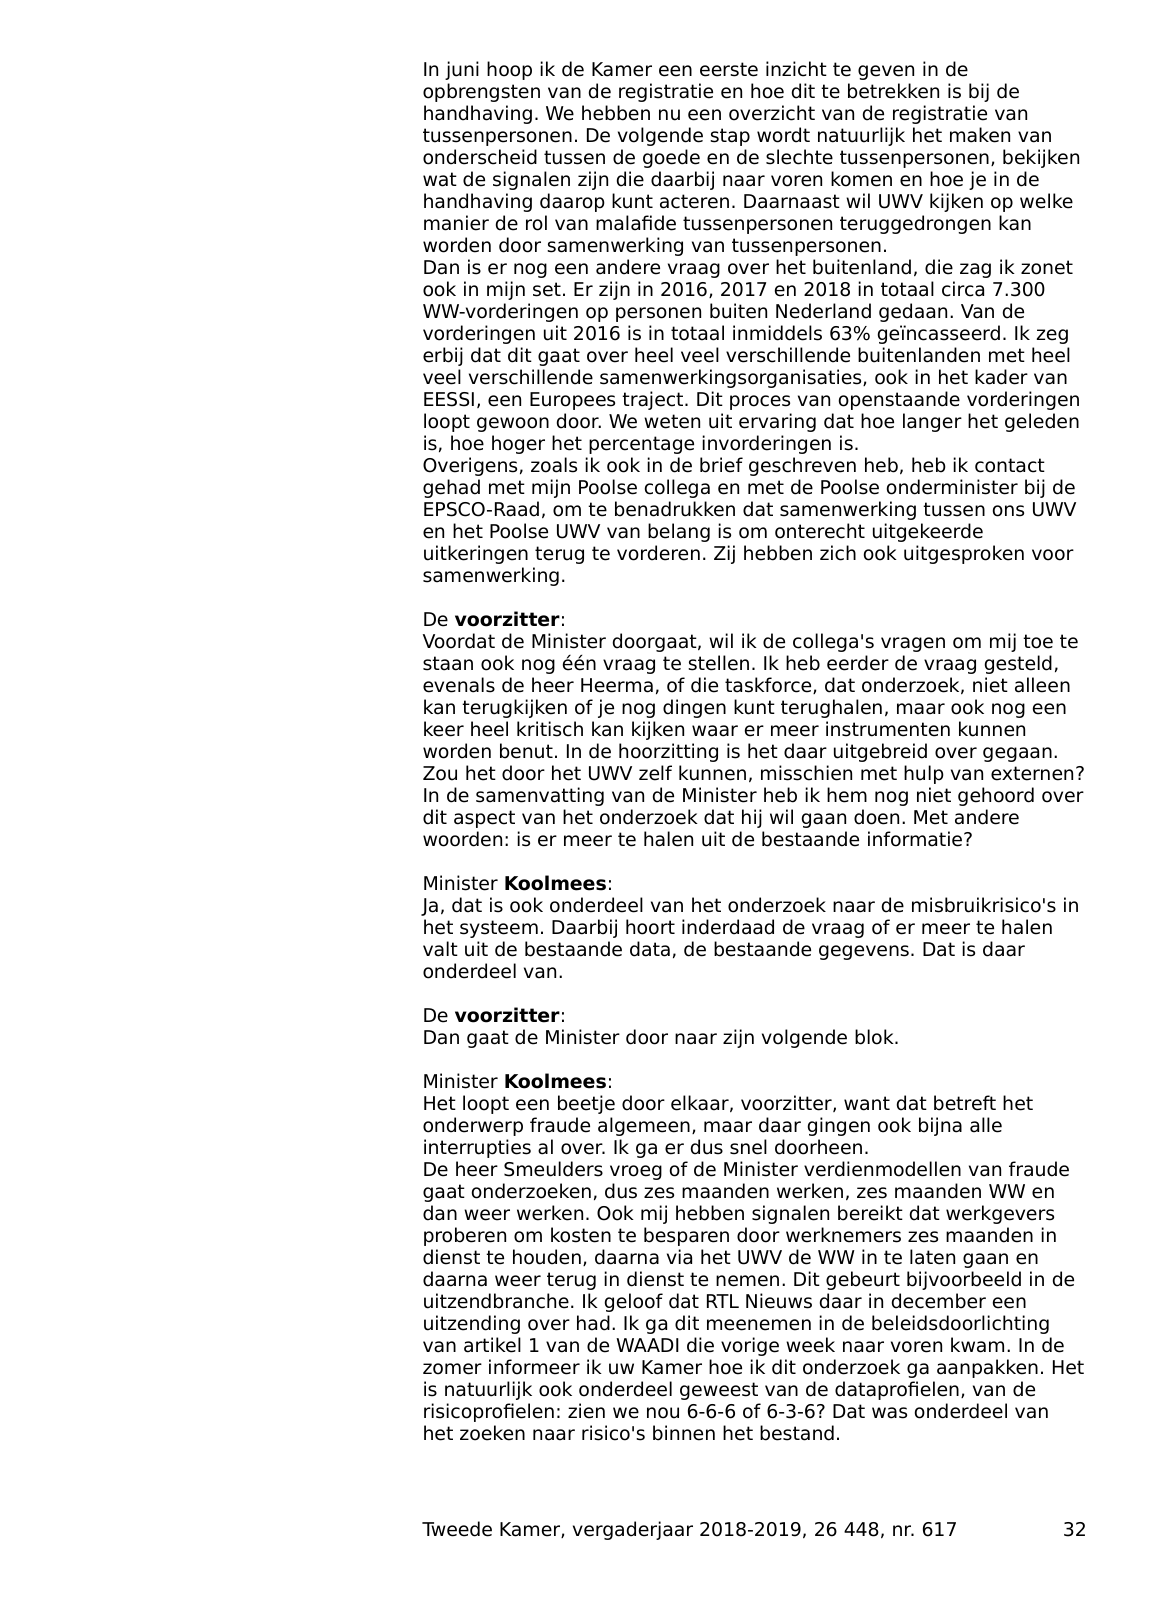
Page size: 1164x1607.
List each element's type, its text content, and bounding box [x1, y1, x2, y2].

text Het loopt een beetje door elkaar, voorzitter, want dat betreft het onderwerp fraude algemeen, maar daar gingen ook bijna alle interrupties al over. Ik ga er dus snel doorheen. [422, 1093, 1087, 1159]
text Minister Koolmees: [422, 1071, 1087, 1093]
text De voorzitter: [422, 609, 1087, 631]
text In juni hoop ik de Kamer een eerste inzicht te geven in de opbrengsten van de registratie en hoe dit te betrekken is bij de handhaving. We hebben nu een overzicht van de registratie van tussenpersonen. De volgende stap wordt natuurlijk het maken van onderscheid tussen de goede en de slechte tussenpersonen, bekijken wat de signalen zijn die daarbij naar voren komen en hoe je in de handhaving daarop kunt acteren. Daarnaast wil UWV kijken op welke manier de rol van malafide tussenpersonen teruggedrongen kan worden door samenwerking van tussenpersonen. [422, 59, 1087, 257]
text Minister Koolmees: [422, 873, 1087, 895]
text De heer Smeulders vroeg of de Minister verdienmodellen van fraude gaat onderzoeken, dus zes maanden werken, zes maanden WW en dan weer werken. Ook mij hebben signalen bereikt dat werkgevers proberen om kosten te besparen door werknemers zes maanden in dienst te houden, daarna via het UWV de WW in te laten gaan en daarna weer terug in dienst te nemen. Dit gebeurt bijvoorbeeld in de uitzendbranche. Ik geloof dat RTL Nieuws daar in december een uitzending over had. Ik ga dit meenemen in de beleidsdoorlichting van artikel 1 van de WAADI die vorige week naar voren kwam. In de zomer informeer ik uw Kamer hoe ik dit onderzoek ga aanpakken. Het is natuurlijk ook onderdeel geweest van de dataprofielen, van de risicoprofielen: zien we nou 6-6-6 of 6-3-6? Dat was onderdeel van het zoeken naar risico's binnen het bestand. [422, 1159, 1087, 1444]
text Voordat de Minister doorgaat, wil ik de collega's vragen om mij toe te staan ook nog één vraag te stellen. Ik heb eerder de vraag gesteld, evenals de heer Heerma, of die taskforce, dat onderzoek, niet alleen kan terugkijken of je nog dingen kunt terughalen, maar ook nog een keer heel kritisch kan kijken waar er meer instrumenten kunnen worden benut. In de hoorzitting is het daar uitgebreid over gegaan. Zou het door het UWV zelf kunnen, misschien met hulp van externen? In de samenvatting van de Minister heb ik hem nog niet gehoord over dit aspect van het onderzoek dat hij wil gaan doen. Met andere woorden: is er meer te halen uit de bestaande informatie? [422, 631, 1087, 851]
text Dan is er nog een andere vraag over het buitenland, die zag ik zonet ook in mijn set. Er zijn in 2016, 2017 en 2018 in totaal circa 7.300 WW-vorderingen op personen buiten Nederland gedaan. Van de vorderingen uit 2016 is in totaal inmiddels 63% geïncasseerd. Ik zeg erbij dat dit gaat over heel veel verschillende buitenlanden met heel veel verschillende samenwerkingsorganisaties, ook in het kader van EESSI, een Europees traject. Dit proces van openstaande vorderingen loopt gewoon door. We weten uit ervaring dat hoe langer het geleden is, hoe hoger het percentage invorderingen is. [422, 257, 1087, 455]
text Ja, dat is ook onderdeel van het onderzoek naar de misbruikrisico's in het systeem. Daarbij hoort inderdaad de vraag of er meer te halen valt uit de bestaande data, de bestaande gegevens. Dat is daar onderdeel van. [422, 895, 1087, 983]
text Dan gaat de Minister door naar zijn volgende blok. [422, 1027, 1087, 1049]
text De voorzitter: [422, 1005, 1087, 1027]
text Overigens, zoals ik ook in de brief geschreven heb, heb ik contact gehad met mijn Poolse collega en met de Poolse onderminister bij de EPSCO-Raad, om te benadrukken dat samenwerking tussen ons UWV en het Poolse UWV van belang is om onterecht uitgekeerde uitkeringen terug te vorderen. Zij hebben zich ook uitgesproken voor samenwerking. [422, 455, 1087, 587]
